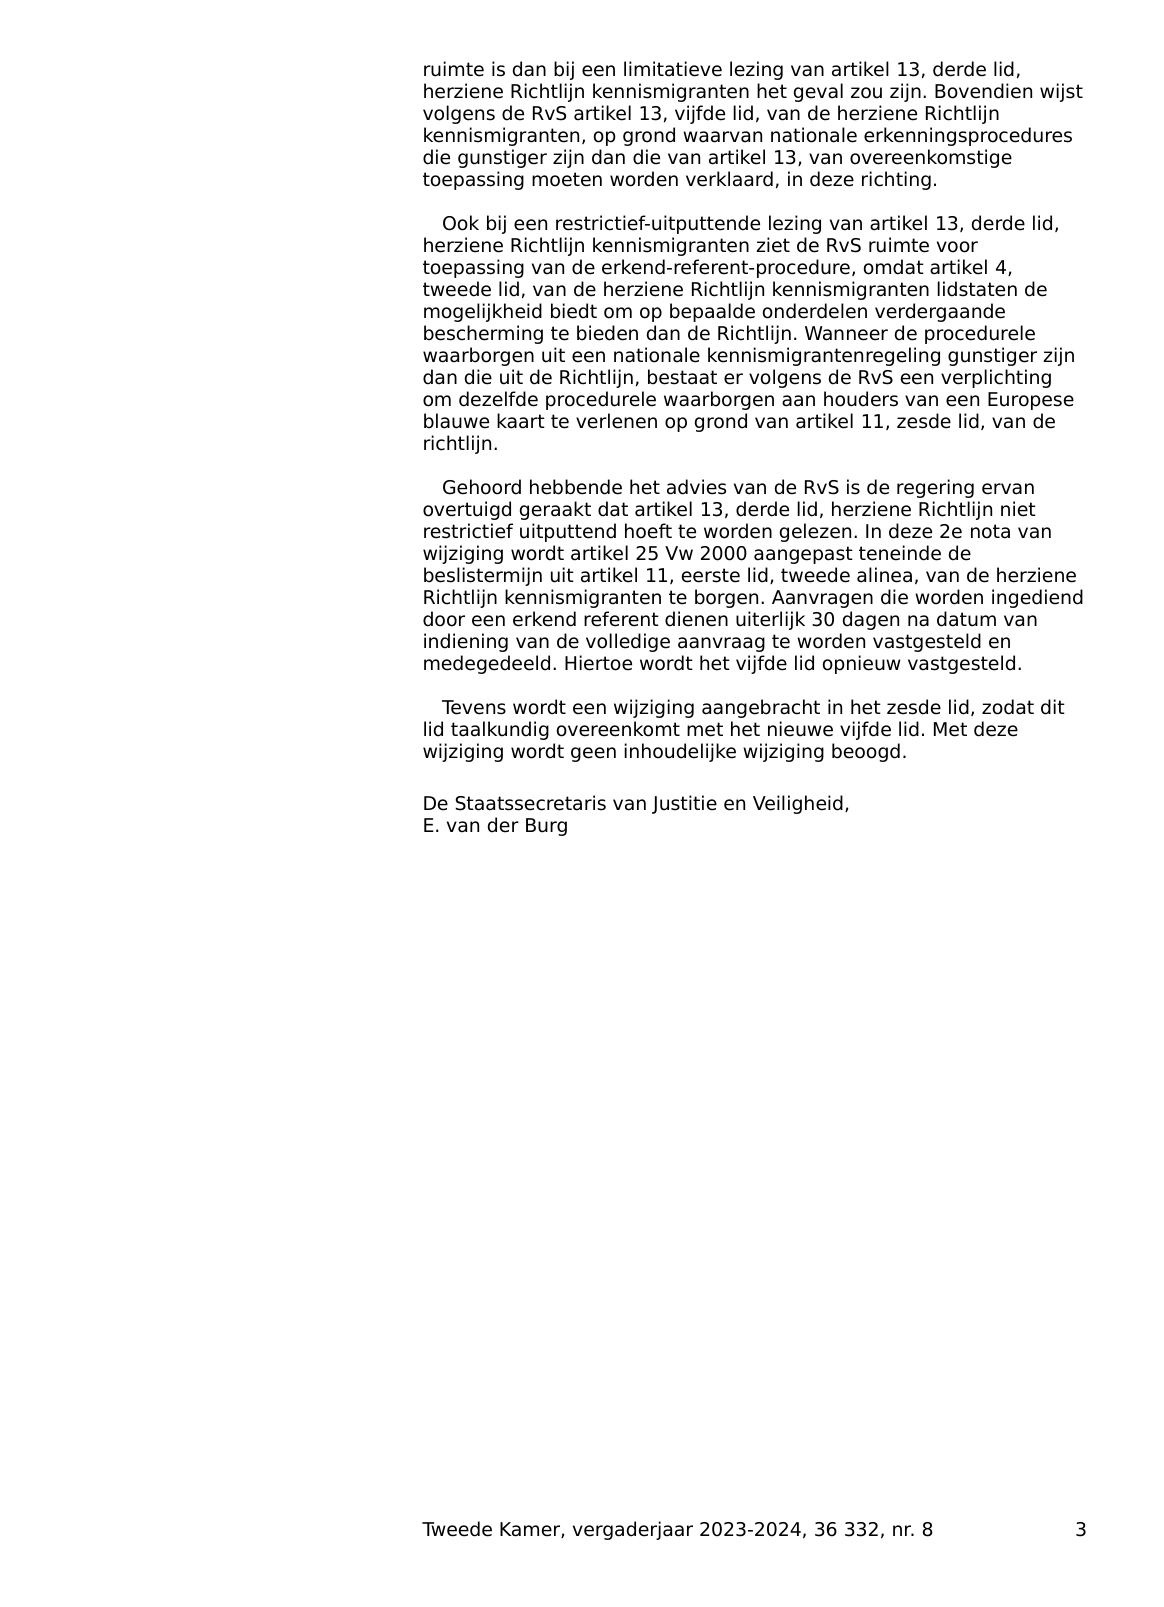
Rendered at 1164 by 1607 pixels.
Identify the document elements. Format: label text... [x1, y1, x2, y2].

text Ook bij een restrictief-uitputtende lezing van artikel 13, derde lid, herziene Richtlijn kennismigranten ziet de RvS ruimte voor toepassing van de erkend-referent-procedure, omdat artikel 4, tweede lid, van de herziene Richtlijn kennismigranten lidstaten de mogelijkheid biedt om op bepaalde onderdelen verdergaande bescherming te bieden dan de Richtlijn. Wanneer de procedurele waarborgen uit een nationale kennismigrantenregeling gunstiger zijn dan die uit de Richtlijn, bestaat er volgens de RvS een verplichting om dezelfde procedurele waarborgen aan houders van een Europese blauwe kaart te verlenen op grond van artikel 11, zesde lid, van de richtlijn. [422, 213, 1087, 455]
text Tevens wordt een wijziging aangebracht in het zesde lid, zodat dit lid taalkundig overeenkomt met het nieuwe vijfde lid. Met deze wijziging wordt geen inhoudelijke wijziging beoogd. [422, 697, 1087, 763]
text ruimte is dan bij een limitatieve lezing van artikel 13, derde lid, herziene Richtlijn kennismigranten het geval zou zijn. Bovendien wijst volgens de RvS artikel 13, vijfde lid, van de herziene Richtlijn kennismigranten, op grond waarvan nationale erkenningsprocedures die gunstiger zijn dan die van artikel 13, van overeenkomstige toepassing moeten worden verklaard, in deze richting. [422, 59, 1087, 191]
text Gehoord hebbende het advies van de RvS is de regering ervan overtuigd geraakt dat artikel 13, derde lid, herziene Richtlijn niet restrictief uitputtend hoeft te worden gelezen. In deze 2e nota van wijziging wordt artikel 25 Vw 2000 aangepast teneinde de beslistermijn uit artikel 11, eerste lid, tweede alinea, van de herziene Richtlijn kennismigranten te borgen. Aanvragen die worden ingediend door een erkend referent dienen uiterlijk 30 dagen na datum van indiening van de volledige aanvraag te worden vastgesteld en medegedeeld. Hiertoe wordt het vijfde lid opnieuw vastgesteld. [422, 477, 1087, 675]
text De Staatssecretaris van Justitie en Veiligheid, E. van der Burg [422, 793, 1087, 837]
